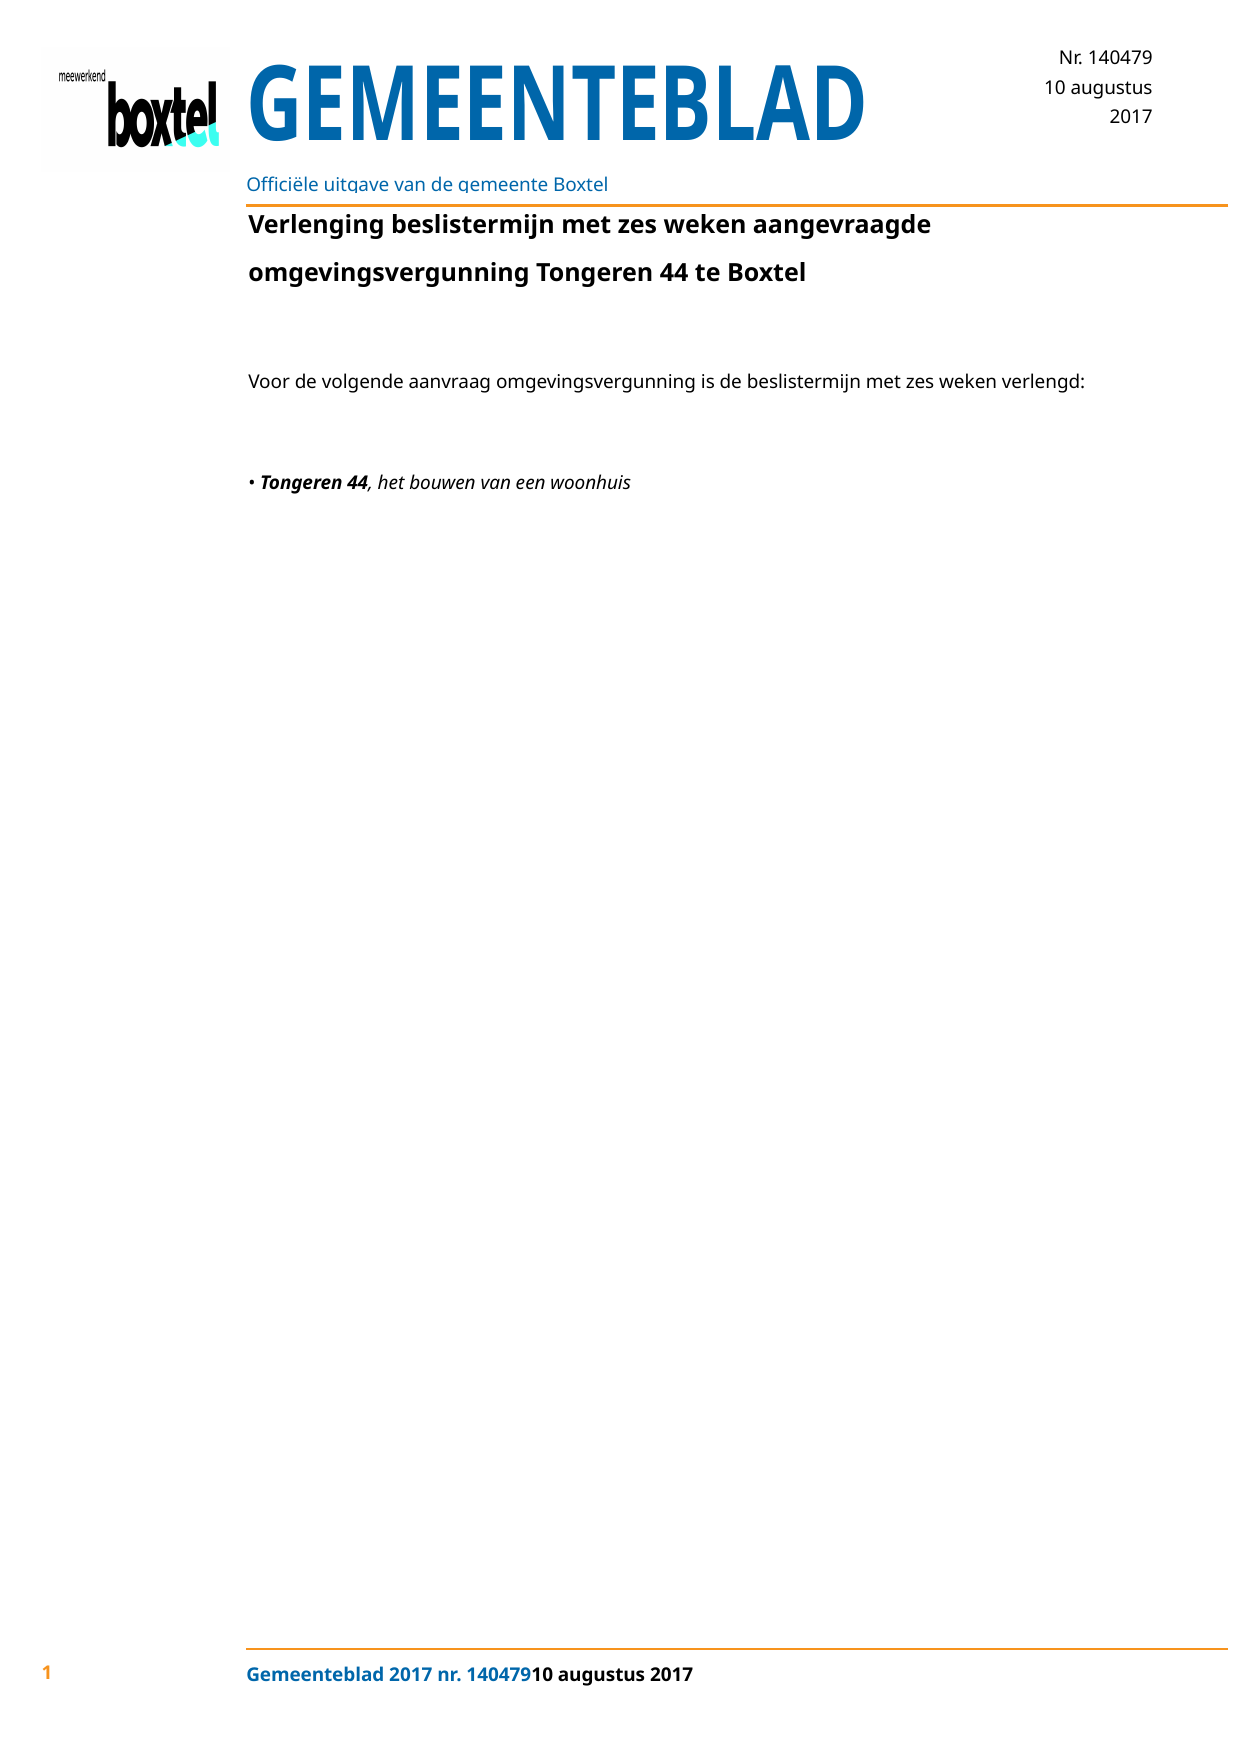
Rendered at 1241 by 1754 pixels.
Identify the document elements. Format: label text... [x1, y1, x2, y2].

text Voor de volgende aanvraag omgevingsvergunning is de beslistermijn met zes weken verlengd: [248, 368, 1152, 394]
picture [41, 47, 231, 172]
text Verlenging beslistermijn met zes weken aangevraagde omgevingsvergunning Tongeren 44 te Boxtel [248, 207, 1152, 288]
text • Tongeren 44, het bouwen van een woonhuis [248, 469, 1152, 495]
